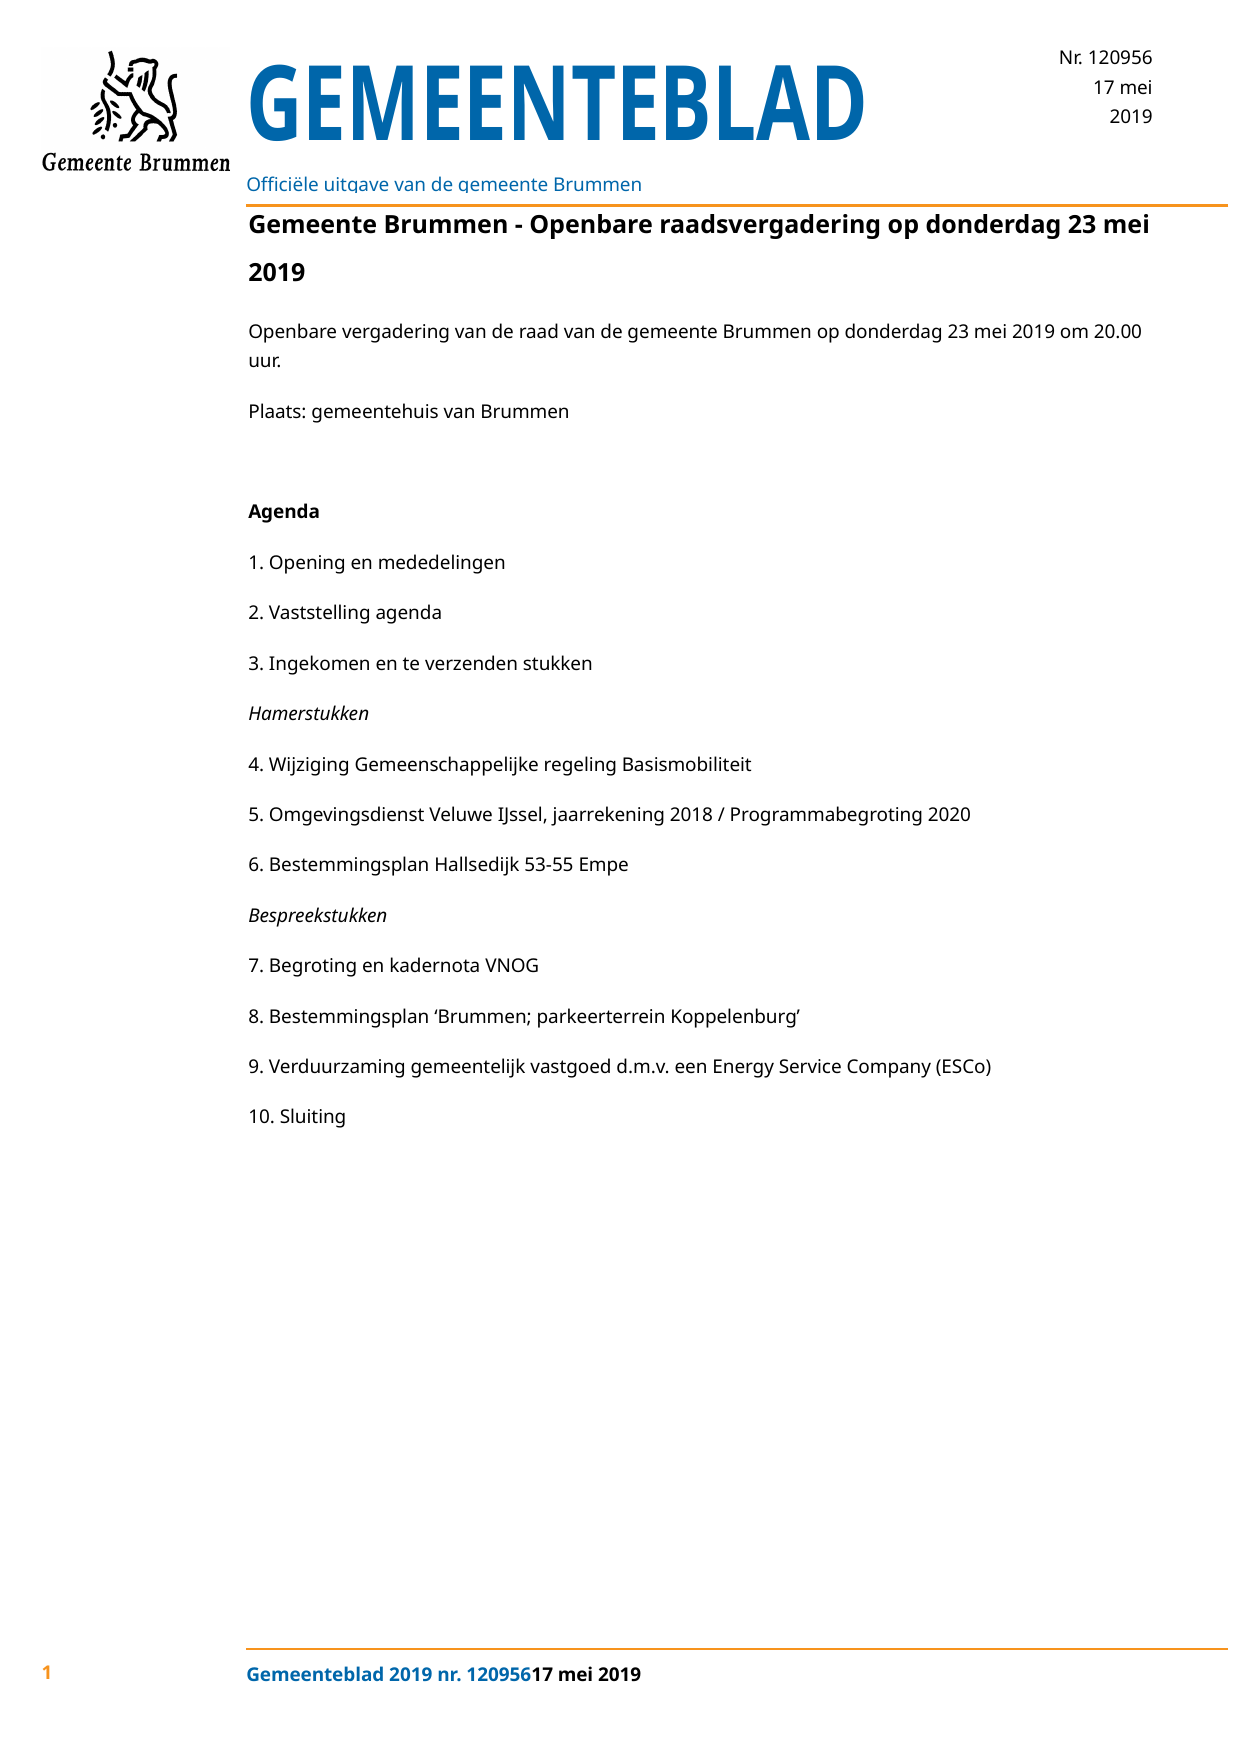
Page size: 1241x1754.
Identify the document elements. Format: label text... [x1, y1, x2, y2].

text Hamerstukken [248, 700, 1152, 726]
text 6. Bestemmingsplan Hallsedijk 53-55 Empe [248, 852, 1152, 877]
picture [41, 47, 231, 172]
text Plaats: gemeentehuis van Brummen [248, 398, 1152, 424]
text 10. Sluiting [248, 1104, 1152, 1129]
text 2. Vaststelling agenda [248, 599, 1152, 625]
text Openbare vergadering van de raad van de gemeente Brummen op donderdag 23 mei 2019 om 20.00 uur. [248, 318, 1152, 373]
text Bespreekstukken [248, 902, 1152, 928]
text 9. Verduurzaming gemeentelijk vastgoed d.m.v. een Energy Service Company (ESCo) [248, 1053, 1152, 1079]
text Agenda [248, 499, 1152, 524]
text 7. Begroting en kadernota VNOG [248, 952, 1152, 978]
text 3. Ingekomen en te verzenden stukken [248, 650, 1152, 676]
text 8. Bestemmingsplan ‘Brummen; parkeerterrein Koppelenburg’ [248, 1003, 1152, 1029]
text 1. Opening en mededelingen [248, 549, 1152, 575]
text Gemeente Brummen - Openbare raadsvergadering op donderdag 23 mei 2019 [248, 207, 1152, 288]
text 5. Omgevingsdienst Veluwe IJssel, jaarrekening 2018 / Programmabegroting 2020 [248, 801, 1152, 827]
text 4. Wijziging Gemeenschappelijke regeling Basismobiliteit [248, 751, 1152, 777]
